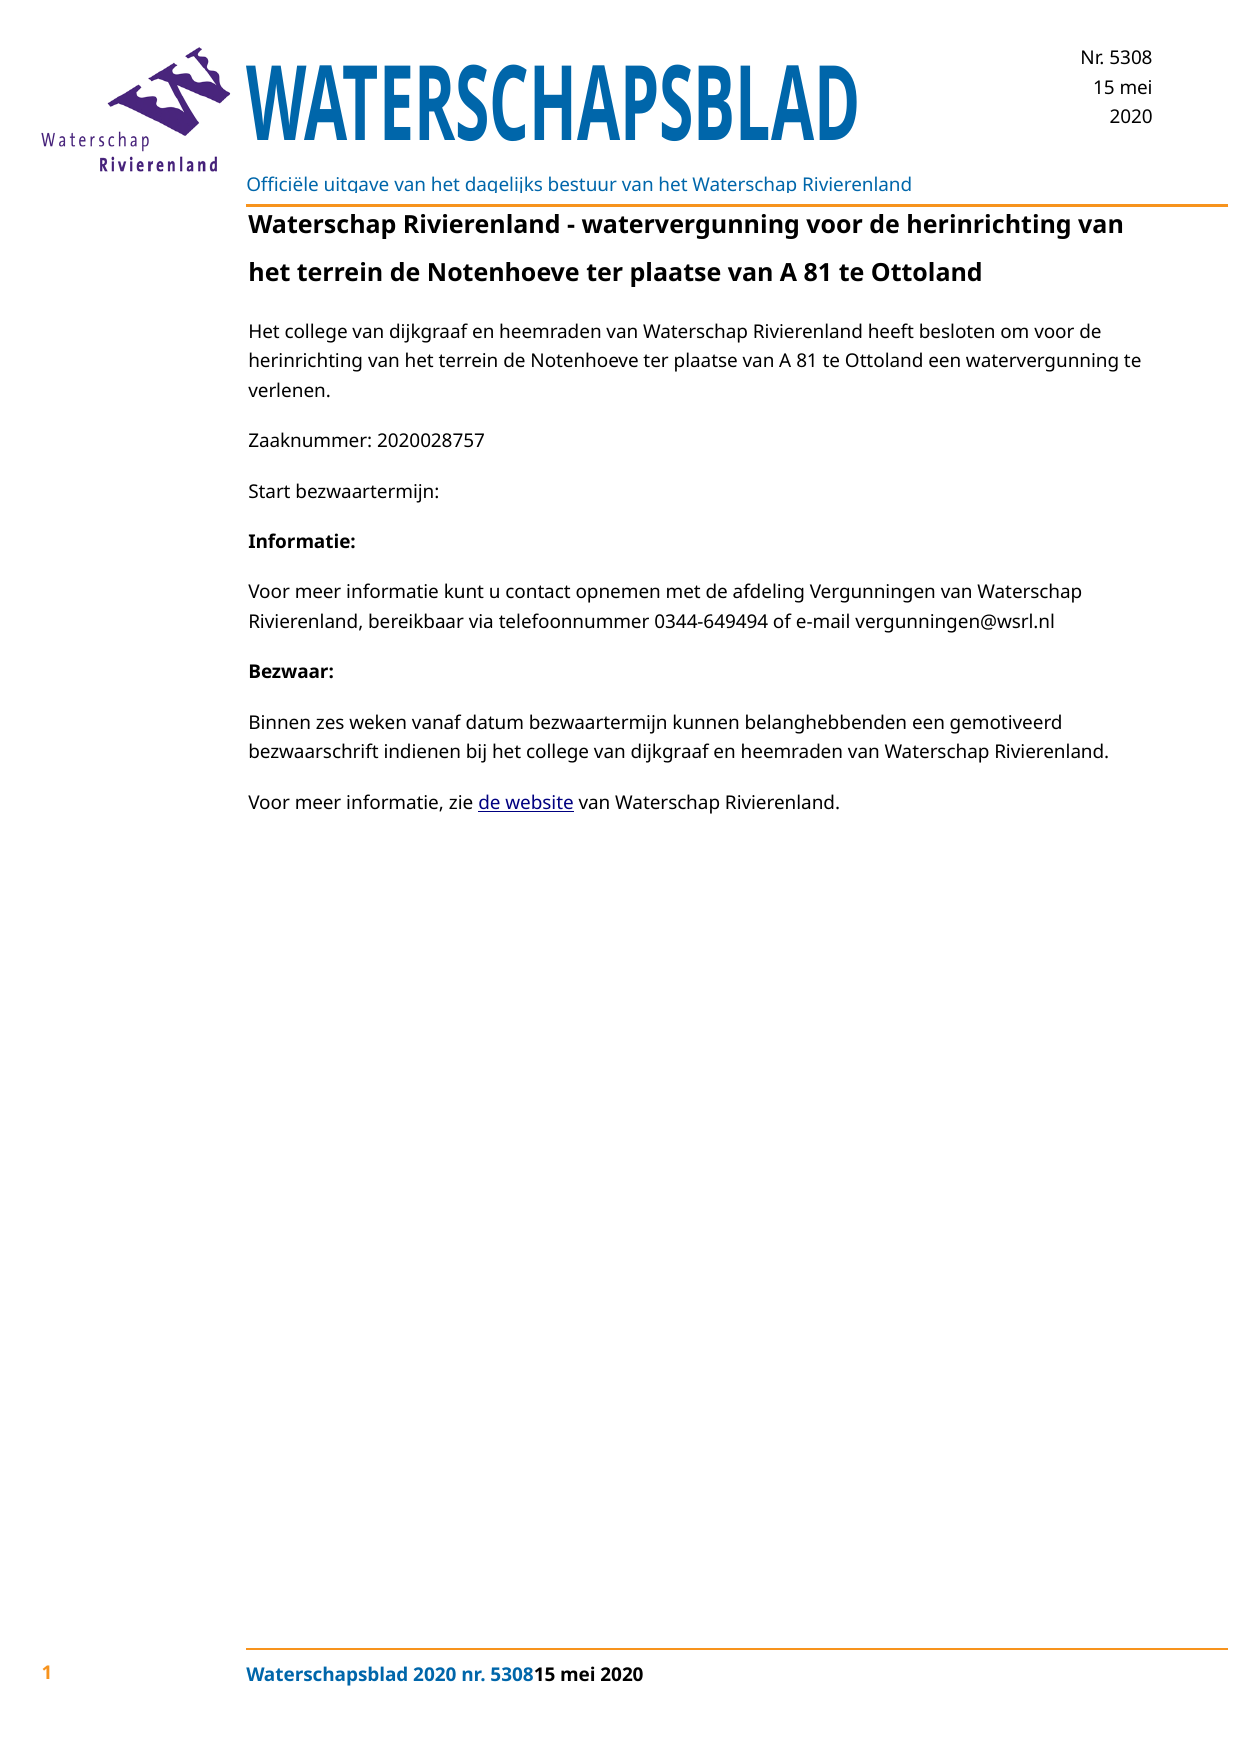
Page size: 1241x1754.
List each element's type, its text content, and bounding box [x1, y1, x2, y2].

text Voor meer informatie kunt u contact opnemen met de afdeling Vergunningen van Waterschap Rivierenland, bereikbaar via telefoonnummer 0344-649494 of e-mail vergunningen@wsrl.nl [248, 579, 1152, 634]
text Informatie: [248, 528, 1152, 554]
text Bezwaar: [248, 659, 1152, 684]
text Voor meer informatie, zie de website van Waterschap Rivierenland. [248, 789, 1152, 815]
text Start bezwaartermijn: [248, 478, 1152, 504]
text Zaaknummer: 2020028757 [248, 427, 1152, 453]
text Waterschap Rivierenland - watervergunning voor de herinrichting van het terrein de Notenhoeve ter plaatse van A 81 te Ottoland [248, 207, 1152, 288]
text Binnen zes weken vanaf datum bezwaartermijn kunnen belanghebbenden een gemotiveerd bezwaarschrift indienen bij het college van dijkgraaf en heemraden van Waterschap Rivierenland. [248, 709, 1152, 764]
text Het college van dijkgraaf en heemraden van Waterschap Rivierenland heeft besloten om voor de herinrichting van het terrein de Notenhoeve ter plaatse van A 81 te Ottoland een watervergunning te verlenen. [248, 318, 1152, 403]
picture [41, 47, 231, 172]
